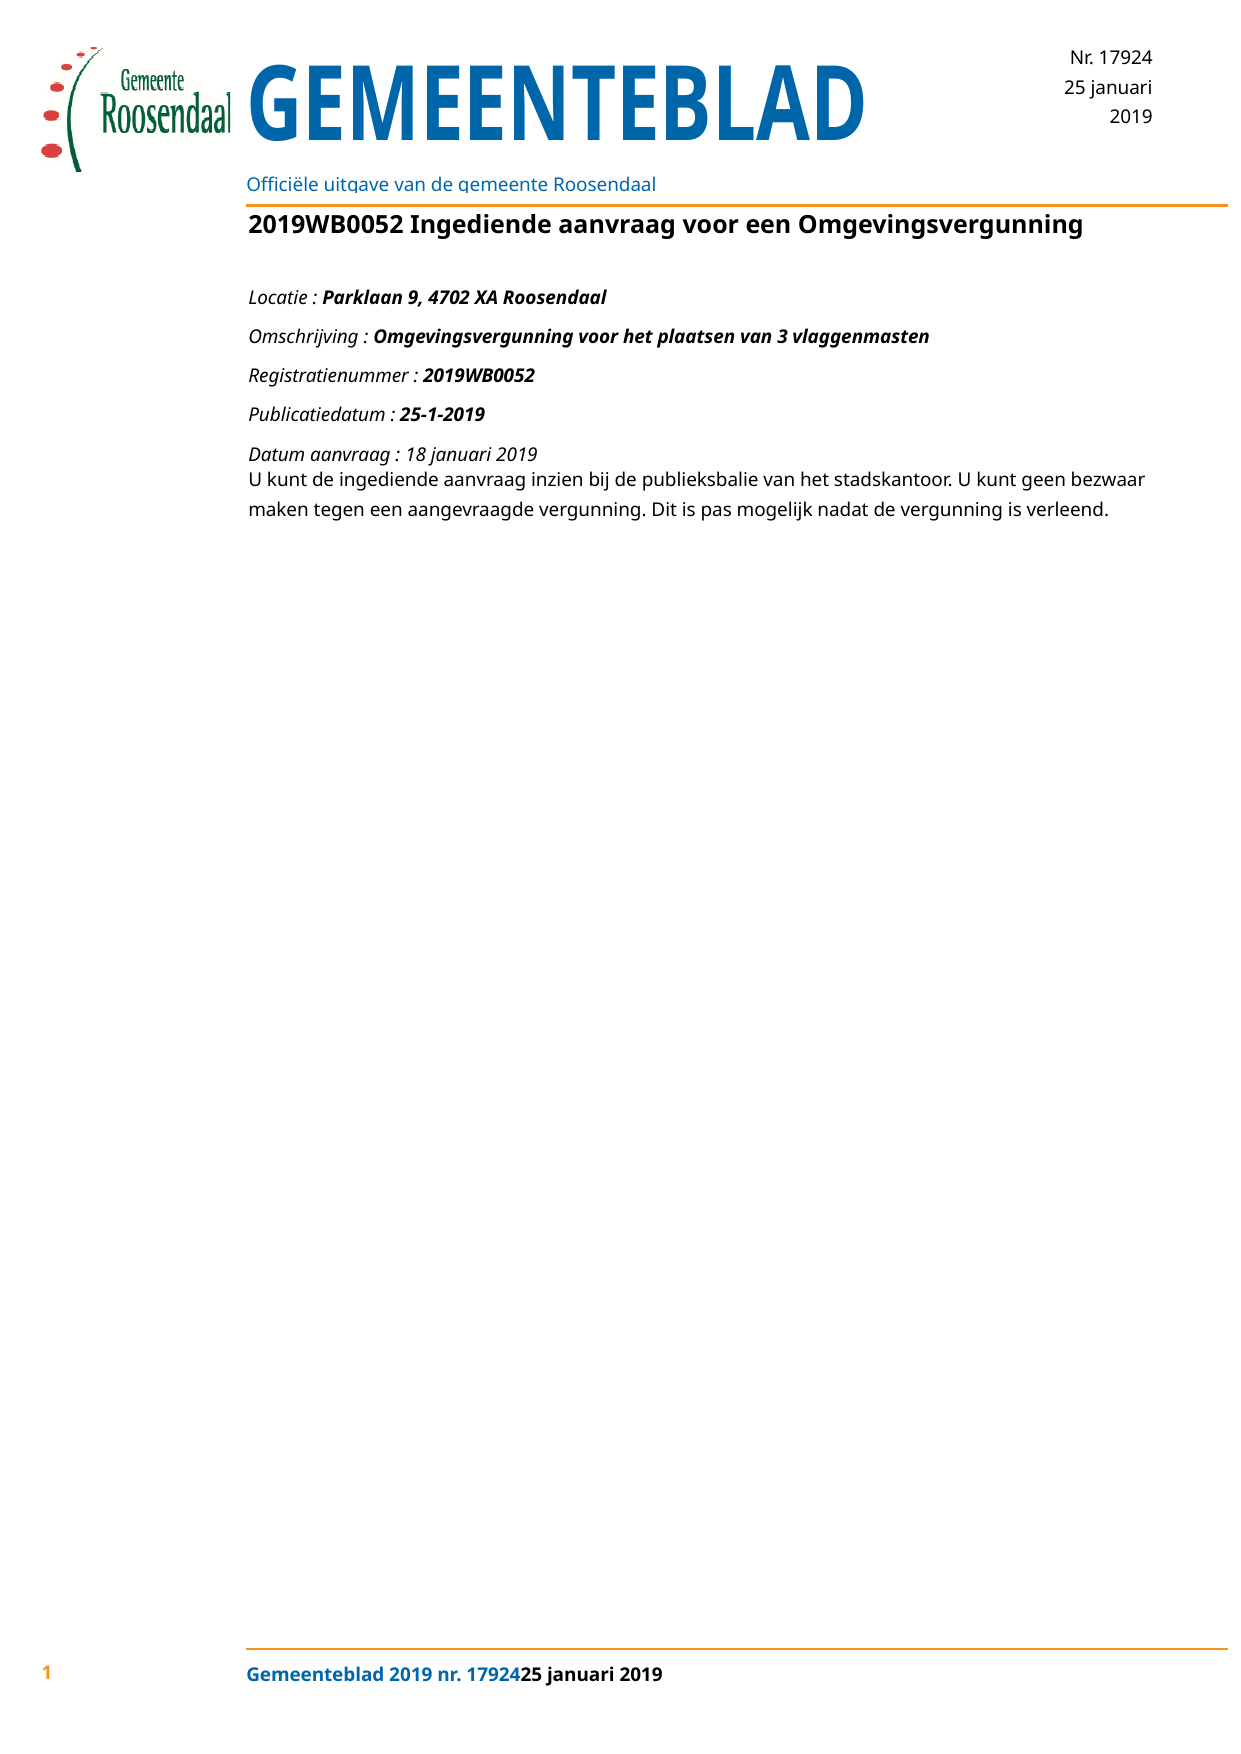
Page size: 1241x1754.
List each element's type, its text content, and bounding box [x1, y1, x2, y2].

text U kunt de ingediende aanvraag inzien bij de publieksbalie van het stadskantoor. U kunt geen bezwaar maken tegen een aangevraagde vergunning. Dit is pas mogelijk nadat de vergunning is verleend. [248, 467, 1152, 522]
picture [41, 47, 231, 172]
text 2019WB0052 Ingediende aanvraag voor een Omgevingsvergunning [248, 207, 1152, 241]
text Publicatiedatum : 25-1-2019 [248, 402, 1152, 427]
text Registratienummer : 2019WB0052 [248, 362, 1152, 388]
text Omschrijving : Omgevingsvergunning voor het plaatsen van 3 vlaggenmasten [248, 323, 1152, 349]
text Datum aanvraag : 18 januari 2019 [248, 441, 1152, 467]
text Locatie : Parklaan 9, 4702 XA Roosendaal [248, 284, 1152, 309]
